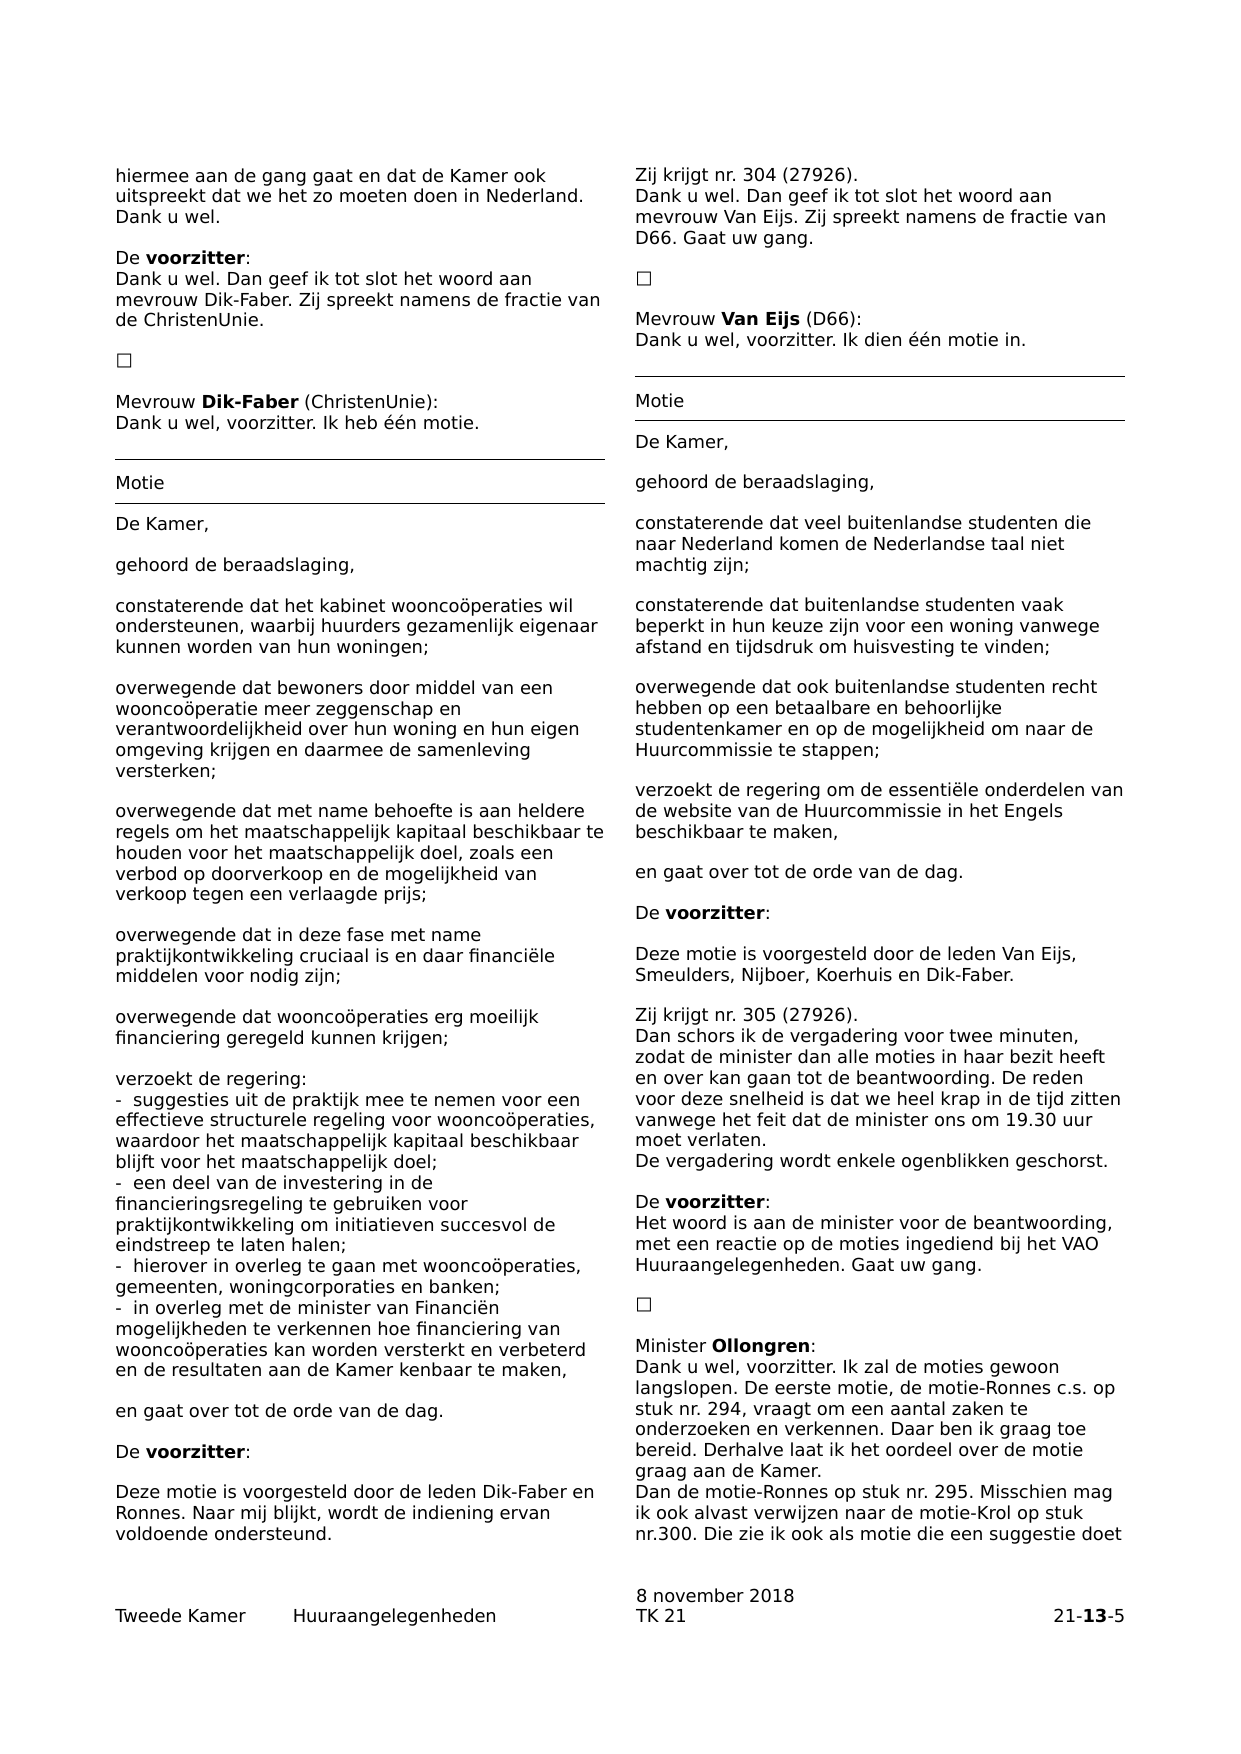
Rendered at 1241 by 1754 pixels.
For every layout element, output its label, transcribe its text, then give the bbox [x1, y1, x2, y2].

text De voorzitter: [635, 1192, 1125, 1213]
text overwegende dat in deze fase met name praktijkontwikkeling cruciaal is en daar financiële middelen voor nodig zijn; [115, 925, 605, 987]
text De vergadering wordt enkele ogenblikken geschorst. [635, 1151, 1125, 1172]
text overwegende dat met name behoefte is aan heldere regels om het maatschappelijk kapitaal beschikbaar te houden voor het maatschappelijk doel, zoals een verbod op doorverkoop en de mogelijkheid van verkoop tegen een verlaagde prijs; [115, 801, 605, 905]
text De voorzitter: [635, 903, 1125, 924]
list hierover in overleg te gaan met wooncoöperaties, gemeenten, woningcorporaties en banken; [115, 1256, 605, 1298]
text hiermee aan de gang gaat en dat de Kamer ook uitspreekt dat we het zo moeten doen in Nederland. Dank u wel. [115, 165, 605, 228]
text ⬜ [635, 268, 1125, 289]
text Mevrouw Van Eijs (D66): [635, 309, 1125, 330]
text Minister Ollongren: [635, 1336, 1125, 1357]
text Dank u wel, voorzitter. Ik heb één motie. [115, 412, 605, 433]
text ⬜ [635, 1295, 1125, 1316]
text overwegende dat bewoners door middel van een wooncoöperatie meer zeggenschap en verantwoordelijkheid over hun woning en hun eigen omgeving krijgen en daarmee de samenleving versterken; [115, 678, 605, 781]
list suggesties uit de praktijk mee te nemen voor een effectieve structurele regeling voor wooncoöperaties, waardoor het maatschappelijk kapitaal beschikbaar blijft voor het maatschappelijk doel; [115, 1089, 605, 1173]
text De Kamer, [635, 431, 1125, 452]
text overwegende dat wooncoöperaties erg moeilijk financiering geregeld kunnen krijgen; [115, 1007, 605, 1048]
text Dank u wel, voorzitter. Ik zal de moties gewoon langslopen. De eerste motie, de motie-Ronnes c.s. op stuk nr. 294, vraagt om een aantal zaken te onderzoeken en verkennen. Daar ben ik graag toe bereid. Derhalve laat ik het oordeel over de motie graag aan de Kamer. [635, 1357, 1125, 1482]
text constaterende dat veel buitenlandse studenten die naar Nederland komen de Nederlandse taal niet machtig zijn; [635, 513, 1125, 575]
text verzoekt de regering om de essentiële onderdelen van de website van de Huurcommissie in het Engels beschikbaar te maken, [635, 780, 1125, 842]
text Deze motie is voorgesteld door de leden Van Eijs, Smeulders, Nijboer, Koerhuis en Dik-Faber. [635, 944, 1125, 985]
text Motie [115, 473, 605, 494]
text Dan schors ik de vergadering voor twee minuten, zodat de minister dan alle moties in haar bezit heeft en over kan gaan tot de beantwoording. De reden voor deze snelheid is dat we heel krap in de tijd zitten vanwege het feit dat de minister ons om 19.30 uur moet verlaten. [635, 1026, 1125, 1151]
list een deel van de investering in de financieringsregeling te gebruiken voor praktijkontwikkeling om initiatieven succesvol de eindstreep te laten halen; [115, 1173, 605, 1256]
text overwegende dat ook buitenlandse studenten recht hebben op een betaalbare en behoorlijke studentenkamer en op de mogelijkheid om naar de Huurcommissie te stappen; [635, 677, 1125, 760]
text De voorzitter: [115, 248, 605, 268]
text Zij krijgt nr. 304 (27926). [635, 165, 1125, 186]
text Deze motie is voorgesteld door de leden Dik-Faber en Ronnes. Naar mij blijkt, wordt de indiening ervan voldoende ondersteund. [115, 1482, 605, 1544]
text Het woord is aan de minister voor de beantwoording, met een reactie op de moties ingediend bij het VAO Huuraangelegenheden. Gaat uw gang. [635, 1213, 1125, 1275]
text De voorzitter: [115, 1442, 605, 1462]
text en gaat over tot de orde van de dag. [115, 1401, 605, 1422]
text gehoord de beraadslaging, [635, 472, 1125, 493]
text gehoord de beraadslaging, [115, 555, 605, 575]
text Mevrouw Dik-Faber (ChristenUnie): [115, 392, 605, 412]
text De Kamer, [115, 514, 605, 535]
text Motie [635, 391, 1125, 411]
text Zij krijgt nr. 305 (27926). [635, 1005, 1125, 1026]
text verzoekt de regering: [115, 1068, 605, 1089]
text Dank u wel, voorzitter. Ik dien één motie in. [635, 330, 1125, 351]
text Dan de motie-Ronnes op stuk nr. 295. Misschien mag ik ook alvast verwijzen naar de motie-Krol op stuk nr.300. Die zie ik ook als motie die een suggestie doet [635, 1482, 1125, 1544]
text Dank u wel. Dan geef ik tot slot het woord aan mevrouw Van Eijs. Zij spreekt namens de fractie van D66. Gaat uw gang. [635, 186, 1125, 248]
text constaterende dat het kabinet wooncoöperaties wil ondersteunen, waarbij huurders gezamenlijk eigenaar kunnen worden van hun woningen; [115, 595, 605, 658]
text en gaat over tot de orde van de dag. [635, 862, 1125, 883]
text Dank u wel. Dan geef ik tot slot het woord aan mevrouw Dik-Faber. Zij spreekt namens de fractie van de ChristenUnie. [115, 268, 605, 331]
text constaterende dat buitenlandse studenten vaak beperkt in hun keuze zijn voor een woning vanwege afstand en tijdsdruk om huisvesting te vinden; [635, 595, 1125, 657]
list in overleg met de minister van Financiën mogelijkheden te verkennen hoe financiering van wooncoöperaties kan worden versterkt en verbeterd en de resultaten aan de Kamer kenbaar te maken, [115, 1298, 605, 1381]
text ⬜ [115, 351, 605, 372]
